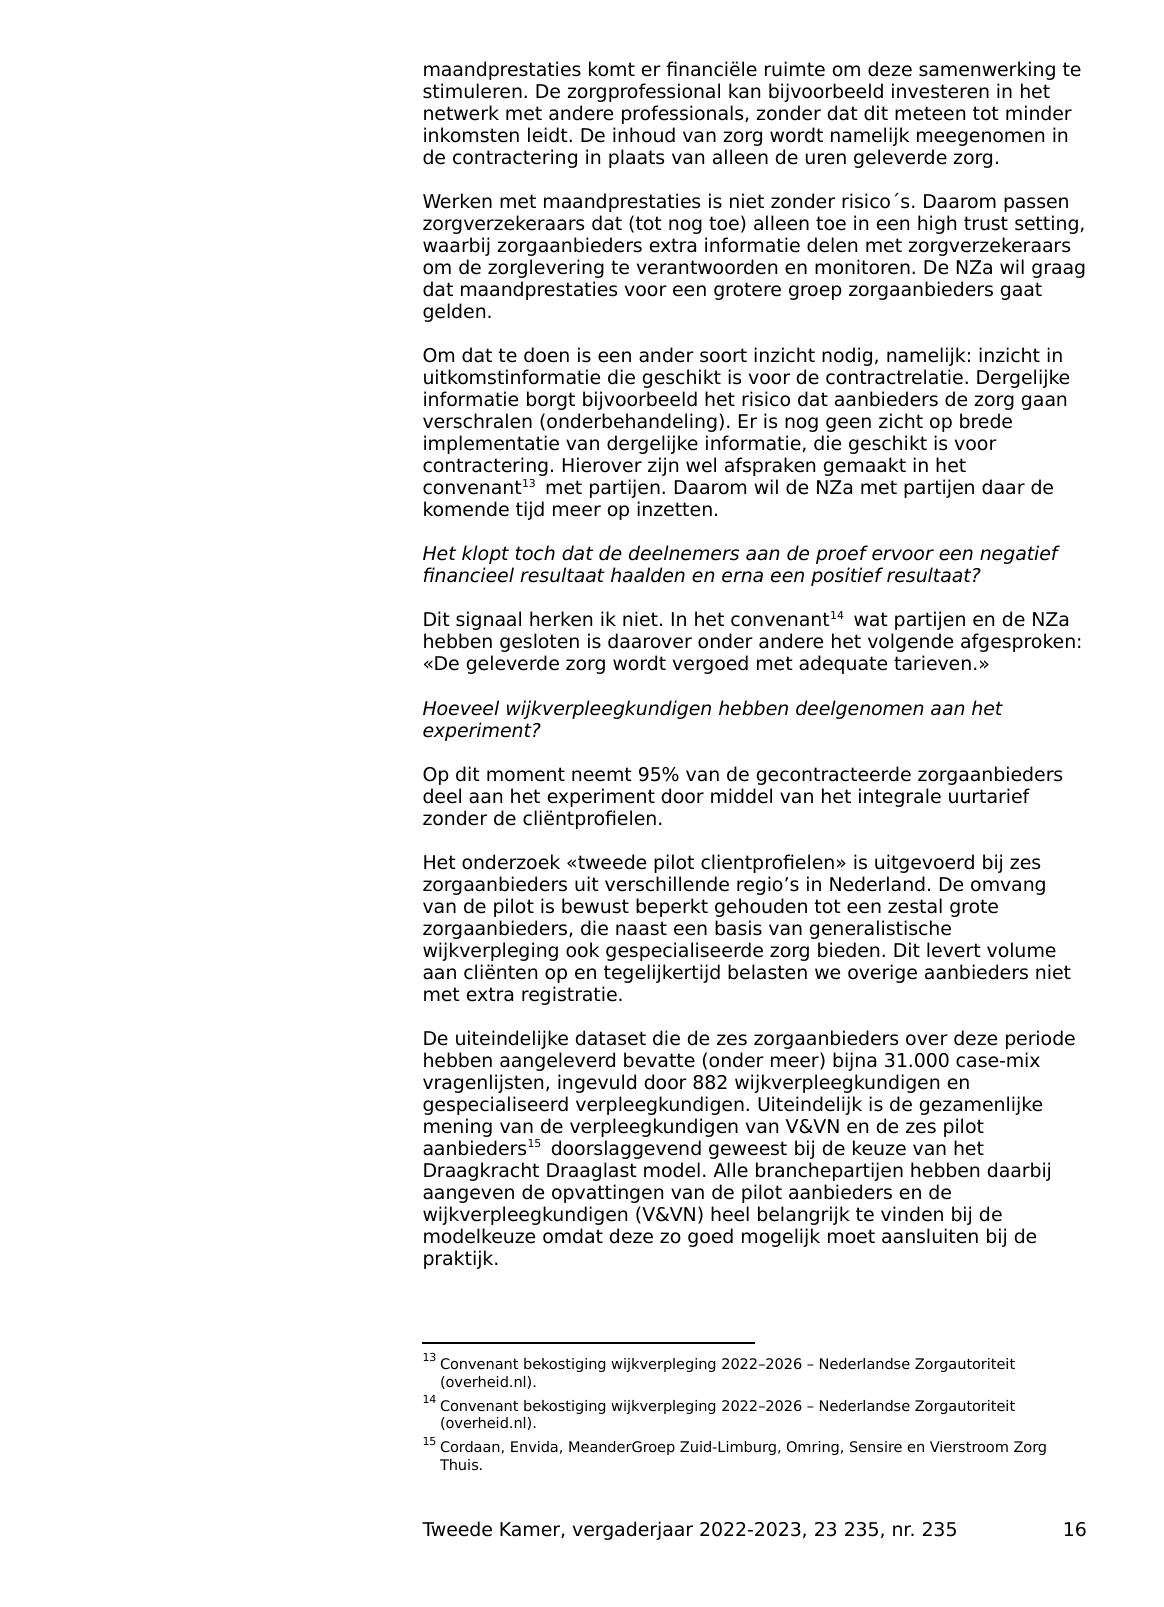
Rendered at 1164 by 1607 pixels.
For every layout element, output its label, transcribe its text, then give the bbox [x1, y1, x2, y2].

text Convenant bekostiging wijkverpleging 2022–2026 – Nederlandse Zorgautoriteit (overheid.nl). [422, 1393, 1087, 1432]
text De uiteindelijke dataset die de zes zorgaanbieders over deze periode hebben aangeleverd bevatte (onder meer) bijna 31.000 case-mix vragenlijsten, ingevuld door 882 wijkverpleegkundigen en gespecialiseerd verpleegkundigen. Uiteindelijk is de gezamenlijke mening van de verpleegkundigen van V&VN en de zes pilot aanbieders doorslaggevend geweest bij de keuze van het Draagkracht Draaglast model. Alle branchepartijen hebben daarbij aangeven de opvattingen van de pilot aanbieders en de wijkverpleegkundigen (V&VN) heel belangrijk te vinden bij de modelkeuze omdat deze zo goed mogelijk moet aansluiten bij de praktijk. [422, 1028, 1087, 1269]
text Het onderzoek «tweede pilot clientprofielen» is uitgevoerd bij zes zorgaanbieders uit verschillende regio’s in Nederland. De omvang van de pilot is bewust beperkt gehouden tot een zestal grote zorgaanbieders, die naast een basis van generalistische wijkverpleging ook gespecialiseerde zorg bieden. Dit levert volume aan cliënten op en tegelijkertijd belasten we overige aanbieders niet met extra registratie. [422, 852, 1087, 1006]
text Om dat te doen is een ander soort inzicht nodig, namelijk: inzicht in uitkomstinformatie die geschikt is voor de contractrelatie. Dergelijke informatie borgt bijvoorbeeld het risico dat aanbieders de zorg gaan verschralen (onderbehandeling). Er is nog geen zicht op brede implementatie van dergelijke informatie, die geschikt is voor contractering. Hierover zijn wel afspraken gemaakt in het convenant met partijen. Daarom wil de NZa met partijen daar de komende tijd meer op inzetten. [422, 345, 1087, 521]
text Cordaan, Envida, MeanderGroep Zuid-Limburg, Omring, Sensire en Vierstroom Zorg Thuis. [422, 1435, 1087, 1474]
subtitle Het klopt toch dat de deelnemers aan de proef ervoor een negatief financieel resultaat haalden en erna een positief resultaat? [422, 543, 1087, 587]
text Dit signaal herken ik niet. In het convenant wat partijen en de NZa hebben gesloten is daarover onder andere het volgende afgesproken: «De geleverde zorg wordt vergoed met adequate tarieven.» [422, 609, 1087, 675]
subtitle Hoeveel wijkverpleegkundigen hebben deelgenomen aan het experiment? [422, 697, 1087, 741]
text maandprestaties komt er financiële ruimte om deze samenwerking te stimuleren. De zorgprofessional kan bijvoorbeeld investeren in het netwerk met andere professionals, zonder dat dit meteen tot minder inkomsten leidt. De inhoud van zorg wordt namelijk meegenomen in de contractering in plaats van alleen de uren geleverde zorg. [422, 59, 1087, 169]
text Op dit moment neemt 95% van de gecontracteerde zorgaanbieders deel aan het experiment door middel van het integrale uurtarief zonder de cliëntprofielen. [422, 764, 1087, 829]
text Werken met maandprestaties is niet zonder risico´s. Daarom passen zorgverzekeraars dat (tot nog toe) alleen toe in een high trust setting, waarbij zorgaanbieders extra informatie delen met zorgverzekeraars om de zorglevering te verantwoorden en monitoren. De NZa wil graag dat maandprestaties voor een grotere groep zorgaanbieders gaat gelden. [422, 191, 1087, 323]
text Convenant bekostiging wijkverpleging 2022–2026 – Nederlandse Zorgautoriteit (overheid.nl). [422, 1352, 1087, 1391]
